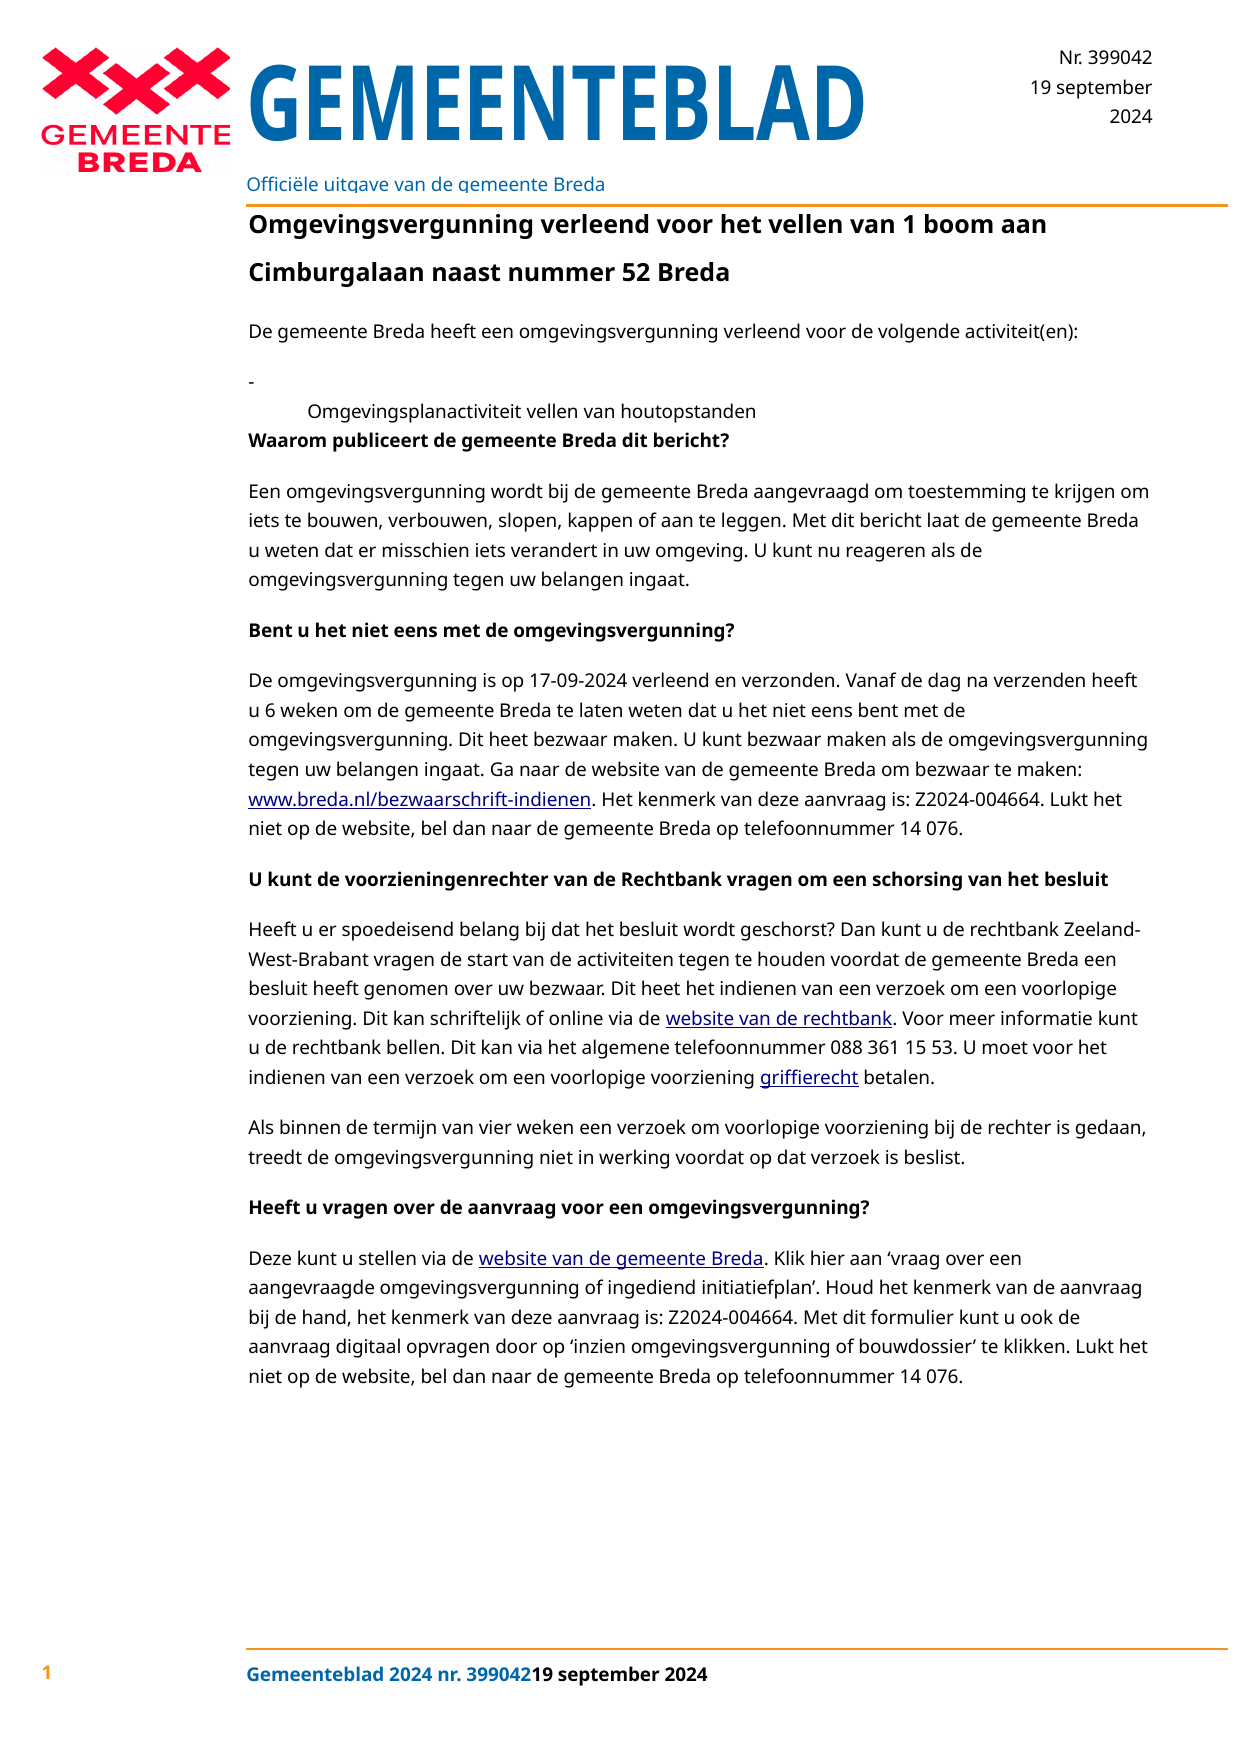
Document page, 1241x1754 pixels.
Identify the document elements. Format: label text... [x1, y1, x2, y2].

text Deze kunt u stellen via de website van de gemeente Breda. Klik hier aan ‘vraag over een aangevraagde omgevingsvergunning of ingediend initiatiefplan’. Houd het kenmerk van de aanvraag bij de hand, het kenmerk van deze aanvraag is: Z2024-004664. Met dit formulier kunt u ook de aanvraag digitaal opvragen door op ‘inzien omgevingsvergunning of bouwdossier’ te klikken. Lukt het niet op de website, bel dan naar de gemeente Breda op telefoonnummer 14 076. [248, 1245, 1152, 1389]
picture [41, 47, 231, 172]
text Waarom publiceert de gemeente Breda dit bericht? [248, 427, 1152, 453]
text Heeft u vragen over de aanvraag voor een omgevingsvergunning? [248, 1194, 1152, 1220]
text Bent u het niet eens met de omgevingsvergunning? [248, 617, 1152, 643]
text Een omgevingsvergunning wordt bij de gemeente Breda aangevraagd om toestemming te krijgen om iets te bouwen, verbouwen, slopen, kappen of aan te leggen. Met dit bericht laat de gemeente Breda u weten dat er misschien iets verandert in uw omgeving. U kunt nu reageren als de omgevingsvergunning tegen uw belangen ingaat. [248, 478, 1152, 592]
list Omgevingsplanactiviteit vellen van houtopstanden [248, 398, 1152, 424]
text De gemeente Breda heeft een omgevingsvergunning verleend voor de volgende activiteit(en): [248, 318, 1152, 344]
text U kunt de voorzieningenrechter van de Rechtbank vragen om een schorsing van het besluit [248, 866, 1152, 892]
text De omgevingsvergunning is op 17-09-2024 verleend en verzonden. Vanaf de dag na verzenden heeft u 6 weken om de gemeente Breda te laten weten dat u het niet eens bent met de omgevingsvergunning. Dit heet bezwaar maken. U kunt bezwaar maken als de omgevingsvergunning tegen uw belangen ingaat. Ga naar de website van de gemeente Breda om bezwaar te maken: www.breda.nl/bezwaarschrift-indienen. Het kenmerk van deze aanvraag is: Z2024-004664. Lukt het niet op de website, bel dan naar de gemeente Breda op telefoonnummer 14 076. [248, 667, 1152, 841]
text Als binnen de termijn van vier weken een verzoek om voorlopige voorziening bij de rechter is gedaan, treedt de omgevingsvergunning niet in werking voordat op dat verzoek is beslist. [248, 1114, 1152, 1170]
text Omgevingsvergunning verleend voor het vellen van 1 boom aan Cimburgalaan naast nummer 52 Breda [248, 207, 1152, 288]
text Heeft u er spoedeisend belang bij dat het besluit wordt geschorst? Dan kunt u de rechtbank Zeeland-West-Brabant vragen de start van de activiteiten tegen te houden voordat de gemeente Breda een besluit heeft genomen over uw bezwaar. Dit heet het indienen van een verzoek om een voorlopige voorziening. Dit kan schriftelijk of online via de website van de rechtbank. Voor meer informatie kunt u de rechtbank bellen. Dit kan via het algemene telefoonnummer 088 361 15 53. U moet voor het indienen van een verzoek om een voorlopige voorziening griffierecht betalen. [248, 916, 1152, 1090]
